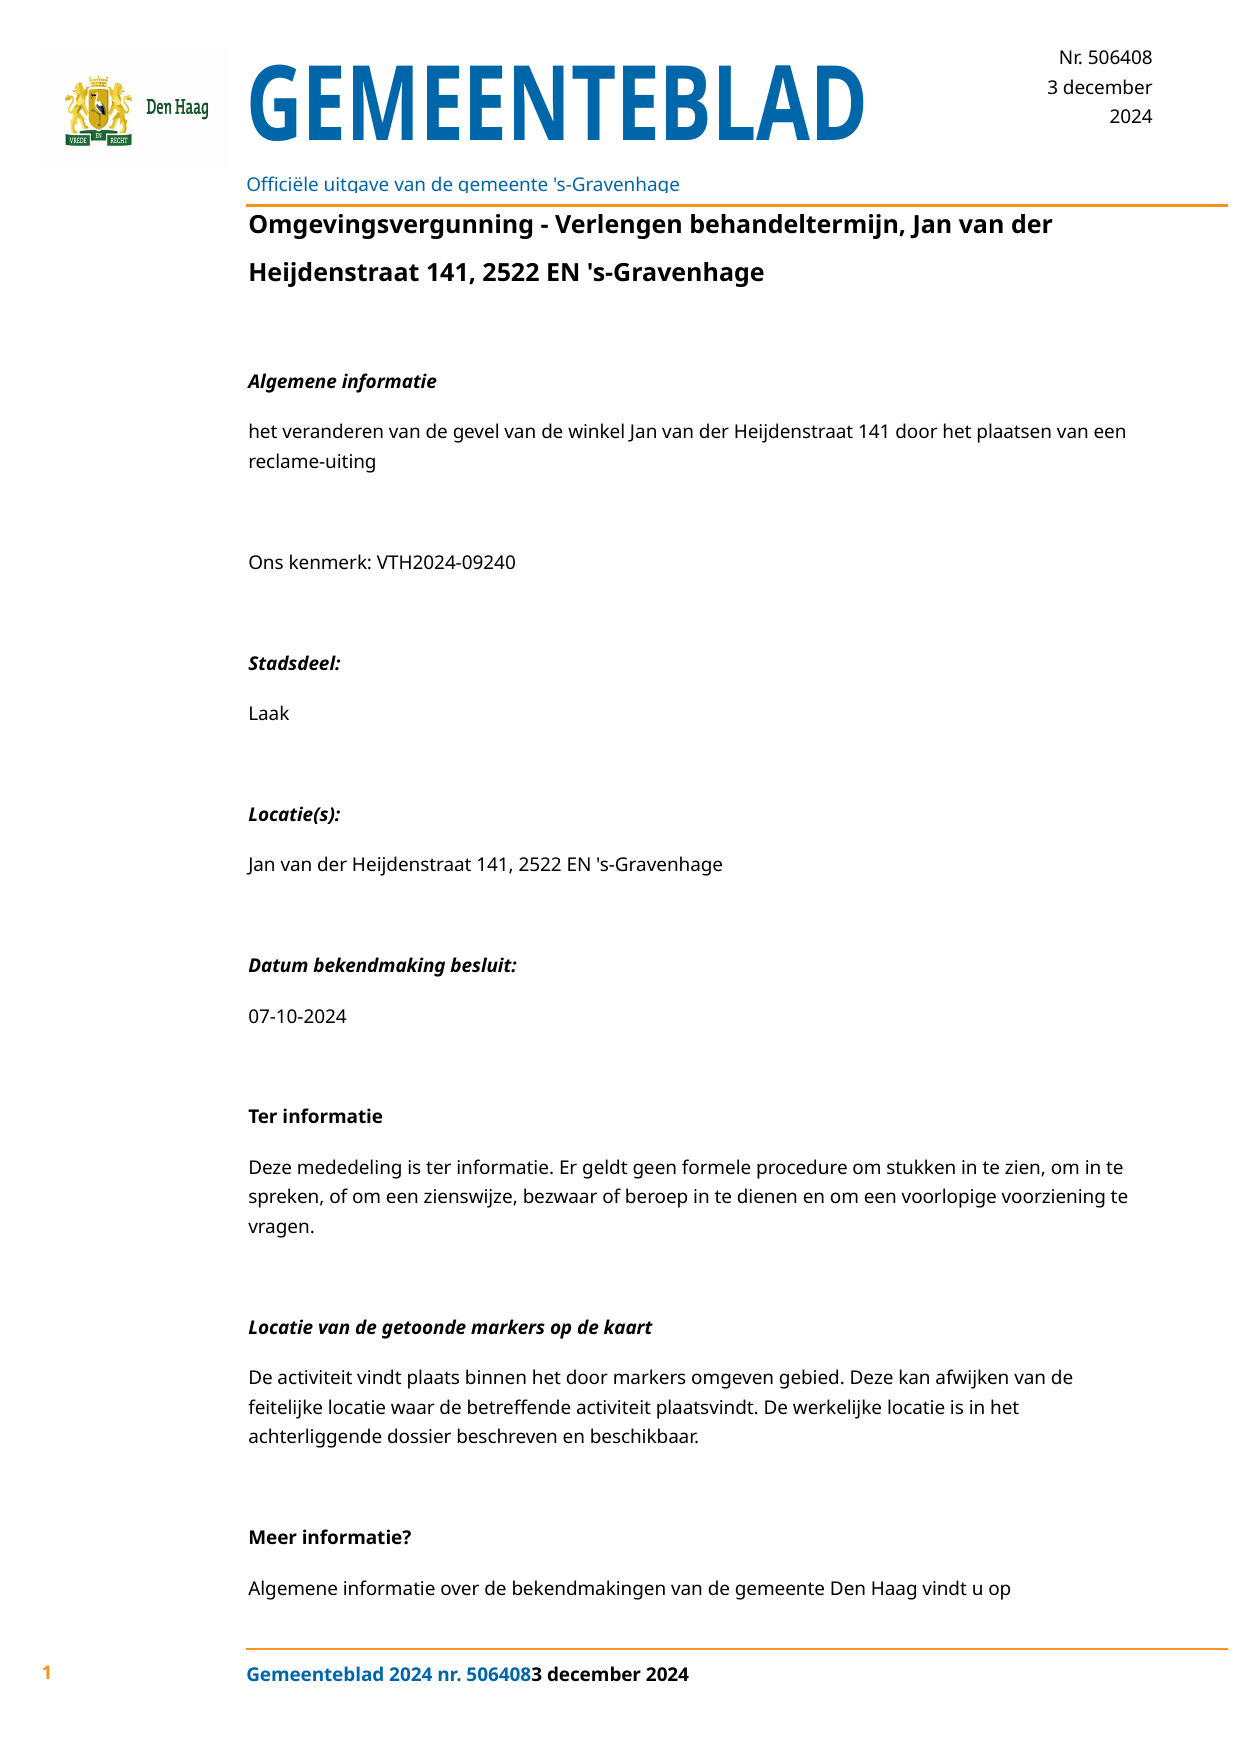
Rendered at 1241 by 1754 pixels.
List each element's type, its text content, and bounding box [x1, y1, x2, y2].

text De activiteit vindt plaats binnen het door markers omgeven gebied. Deze kan afwijken van de feitelijke locatie waar de betreffende activiteit plaatsvindt. De werkelijke locatie is in het achterliggende dossier beschreven en beschikbaar. [248, 1364, 1152, 1449]
text Stadsdeel: [248, 650, 1152, 676]
text Omgevingsvergunning - Verlengen behandeltermijn, Jan van der Heijdenstraat 141, 2522 EN 's-Gravenhage [248, 207, 1152, 288]
text Algemene informatie [248, 368, 1152, 394]
text Datum bekendmaking besluit: [248, 952, 1152, 978]
text 07-10-2024 [248, 1003, 1152, 1029]
text Locatie(s): [248, 801, 1152, 827]
text Deze mededeling is ter informatie. Er geldt geen formele procedure om stukken in te zien, om in te spreken, of om een zienswijze, bezwaar of beroep in te dienen en om een voorlopige voorziening te vragen. [248, 1154, 1152, 1239]
text het veranderen van de gevel van de winkel Jan van der Heijdenstraat 141 door het plaatsen van een reclame-uiting [248, 419, 1152, 474]
text Ons kenmerk: VTH2024-09240 [248, 549, 1152, 575]
text Meer informatie? [248, 1524, 1152, 1550]
picture [41, 47, 231, 172]
text Ter informatie [248, 1104, 1152, 1129]
text Algemene informatie over de bekendmakingen van de gemeente Den Haag vindt u op [248, 1575, 1152, 1601]
text Locatie van de getoonde markers op de kaart [248, 1314, 1152, 1340]
text Jan van der Heijdenstraat 141, 2522 EN 's-Gravenhage [248, 852, 1152, 877]
text Laak [248, 700, 1152, 726]
